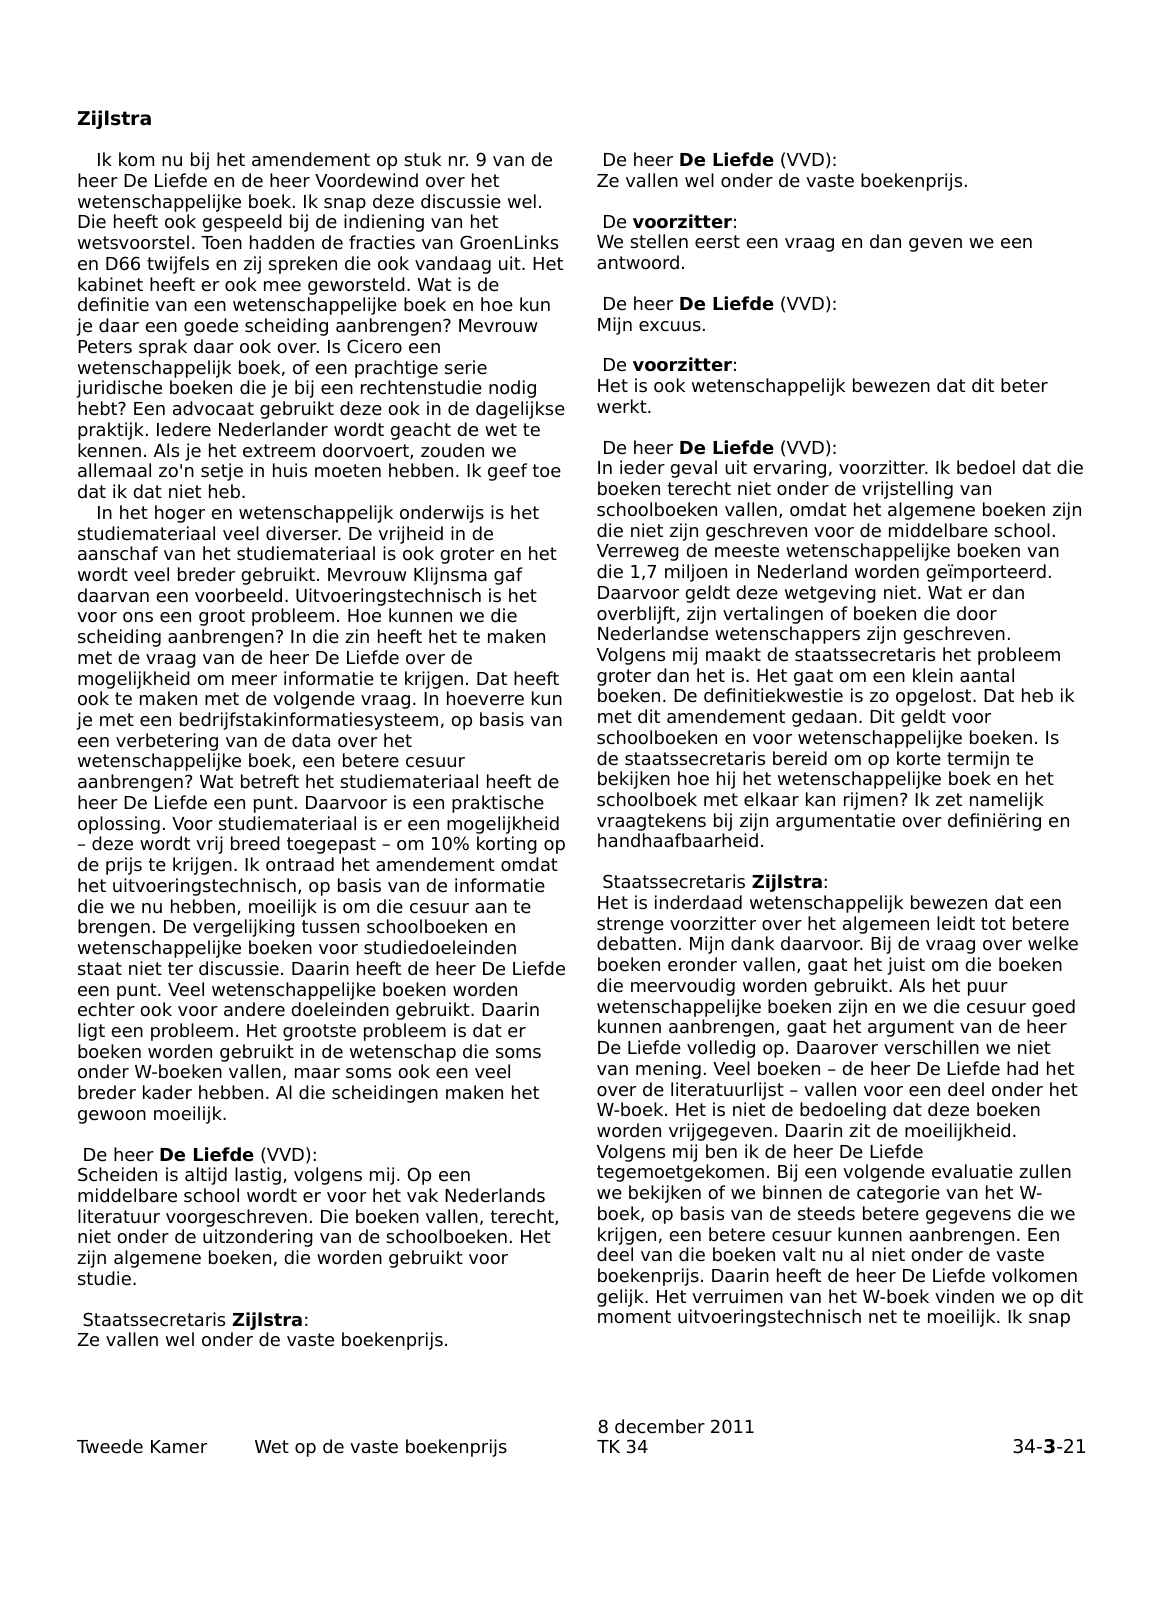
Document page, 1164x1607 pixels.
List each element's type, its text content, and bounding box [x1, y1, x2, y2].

text De voorzitter: [596, 355, 1087, 376]
text De heer De Liefde (VVD): [596, 437, 1087, 458]
text Staatssecretaris Zijlstra: [596, 872, 1087, 893]
text Staatssecretaris Zijlstra: [77, 1309, 567, 1330]
text Ze vallen wel onder de vaste boekenprijs. [596, 171, 1087, 192]
text Het is inderdaad wetenschappelijk bewezen dat een strenge voorzitter over het algemeen leidt tot betere debatten. Mijn dank daarvoor. Bij de vraag over welke boeken eronder vallen, gaat het juist om die boeken die meervoudig worden gebruikt. Als het puur wetenschappelijke boeken zijn en we die cesuur goed kunnen aanbrengen, gaat het argument van de heer De Liefde volledig op. Daarover verschillen we niet van mening. Veel boeken – de heer De Liefde had het over de literatuurlijst – vallen voor een deel onder het W-boek. Het is niet de bedoeling dat deze boeken worden vrijgegeven. Daarin zit de moeilijkheid. Volgens mij ben ik de heer De Liefde tegemoetgekomen. Bij een volgende evaluatie zullen we bekijken of we binnen de categorie van het W-boek, op basis van de steeds betere gegevens die we krijgen, een betere cesuur kunnen aanbrengen. Een deel van die boeken valt nu al niet onder de vaste boekenprijs. Daarin heeft de heer De Liefde volkomen gelijk. Het verruimen van het W-boek vinden we op dit moment uitvoeringstechnisch net te moeilijk. Ik snap [596, 893, 1087, 1328]
text Ik kom nu bij het amendement op stuk nr. 9 van de heer De Liefde en de heer Voordewind over het wetenschappelijke boek. Ik snap deze discussie wel. Die heeft ook gespeeld bij de indiening van het wetsvoorstel. Toen hadden de fracties van GroenLinks en D66 twijfels en zij spreken die ook vandaag uit. Het kabinet heeft er ook mee geworsteld. Wat is de definitie van een wetenschappelijke boek en hoe kun je daar een goede scheiding aanbrengen? Mevrouw Peters sprak daar ook over. Is Cicero een wetenschappelijk boek, of een prachtige serie juridische boeken die je bij een rechtenstudie nodig hebt? Een advocaat gebruikt deze ook in de dagelijkse praktijk. Iedere Nederlander wordt geacht de wet te kennen. Als je het extreem doorvoert, zouden we allemaal zo'n setje in huis moeten hebben. Ik geef toe dat ik dat niet heb. [77, 150, 567, 503]
text Mijn excuus. [596, 314, 1087, 335]
text Het is ook wetenschappelijk bewezen dat dit beter werkt. [596, 376, 1087, 417]
text De heer De Liefde (VVD): [596, 150, 1087, 171]
text De heer De Liefde (VVD): [596, 294, 1087, 314]
text Ze vallen wel onder de vaste boekenprijs. [77, 1330, 567, 1351]
text In ieder geval uit ervaring, voorzitter. Ik bedoel dat die boeken terecht niet onder de vrijstelling van schoolboeken vallen, omdat het algemene boeken zijn die niet zijn geschreven voor de middelbare school. Verreweg de meeste wetenschappelijke boeken van die 1,7 miljoen in Nederland worden geïmporteerd. Daarvoor geldt deze wetgeving niet. Wat er dan overblijft, zijn vertalingen of boeken die door Nederlandse wetenschappers zijn geschreven. Volgens mij maakt de staatssecretaris het probleem groter dan het is. Het gaat om een klein aantal boeken. De definitiekwestie is zo opgelost. Dat heb ik met dit amendement gedaan. Dit geldt voor schoolboeken en voor wetenschappelijke boeken. Is de staatssecretaris bereid om op korte termijn te bekijken hoe hij het wetenschappelijke boek en het schoolboek met elkaar kan rijmen? Ik zet namelijk vraagtekens bij zijn argumentatie over definiëring en handhaafbaarheid. [596, 458, 1087, 852]
text We stellen eerst een vraag en dan geven we een antwoord. [596, 232, 1087, 274]
text De voorzitter: [596, 212, 1087, 232]
text Scheiden is altijd lastig, volgens mij. Op een middelbare school wordt er voor het vak Nederlands literatuur voorgeschreven. Die boeken vallen, terecht, niet onder de uitzondering van de schoolboeken. Het zijn algemene boeken, die worden gebruikt voor studie. [77, 1165, 567, 1289]
text In het hoger en wetenschappelijk onderwijs is het studiemateriaal veel diverser. De vrijheid in de aanschaf van het studiemateriaal is ook groter en het wordt veel breder gebruikt. Mevrouw Klijnsma gaf daarvan een voorbeeld. Uitvoeringstechnisch is het voor ons een groot probleem. Hoe kunnen we die scheiding aanbrengen? In die zin heeft het te maken met de vraag van de heer De Liefde over de mogelijkheid om meer informatie te krijgen. Dat heeft ook te maken met de volgende vraag. In hoeverre kun je met een bedrijfstakinformatiesysteem, op basis van een verbetering van de data over het wetenschappelijke boek, een betere cesuur aanbrengen? Wat betreft het studiemateriaal heeft de heer De Liefde een punt. Daarvoor is een praktische oplossing. Voor studiemateriaal is er een mogelijkheid – deze wordt vrij breed toegepast – om 10% korting op de prijs te krijgen. Ik ontraad het amendement omdat het uitvoeringstechnisch, op basis van de informatie die we nu hebben, moeilijk is om die cesuur aan te brengen. De vergelijking tussen schoolboeken en wetenschappelijke boeken voor studiedoeleinden staat niet ter discussie. Daarin heeft de heer De Liefde een punt. Veel wetenschappelijke boeken worden echter ook voor andere doeleinden gebruikt. Daarin ligt een probleem. Het grootste probleem is dat er boeken worden gebruikt in de wetenschap die soms onder W-boeken vallen, maar soms ook een veel breder kader hebben. Al die scheidingen maken het gewoon moeilijk. [77, 503, 567, 1124]
text De heer De Liefde (VVD): [77, 1144, 567, 1165]
